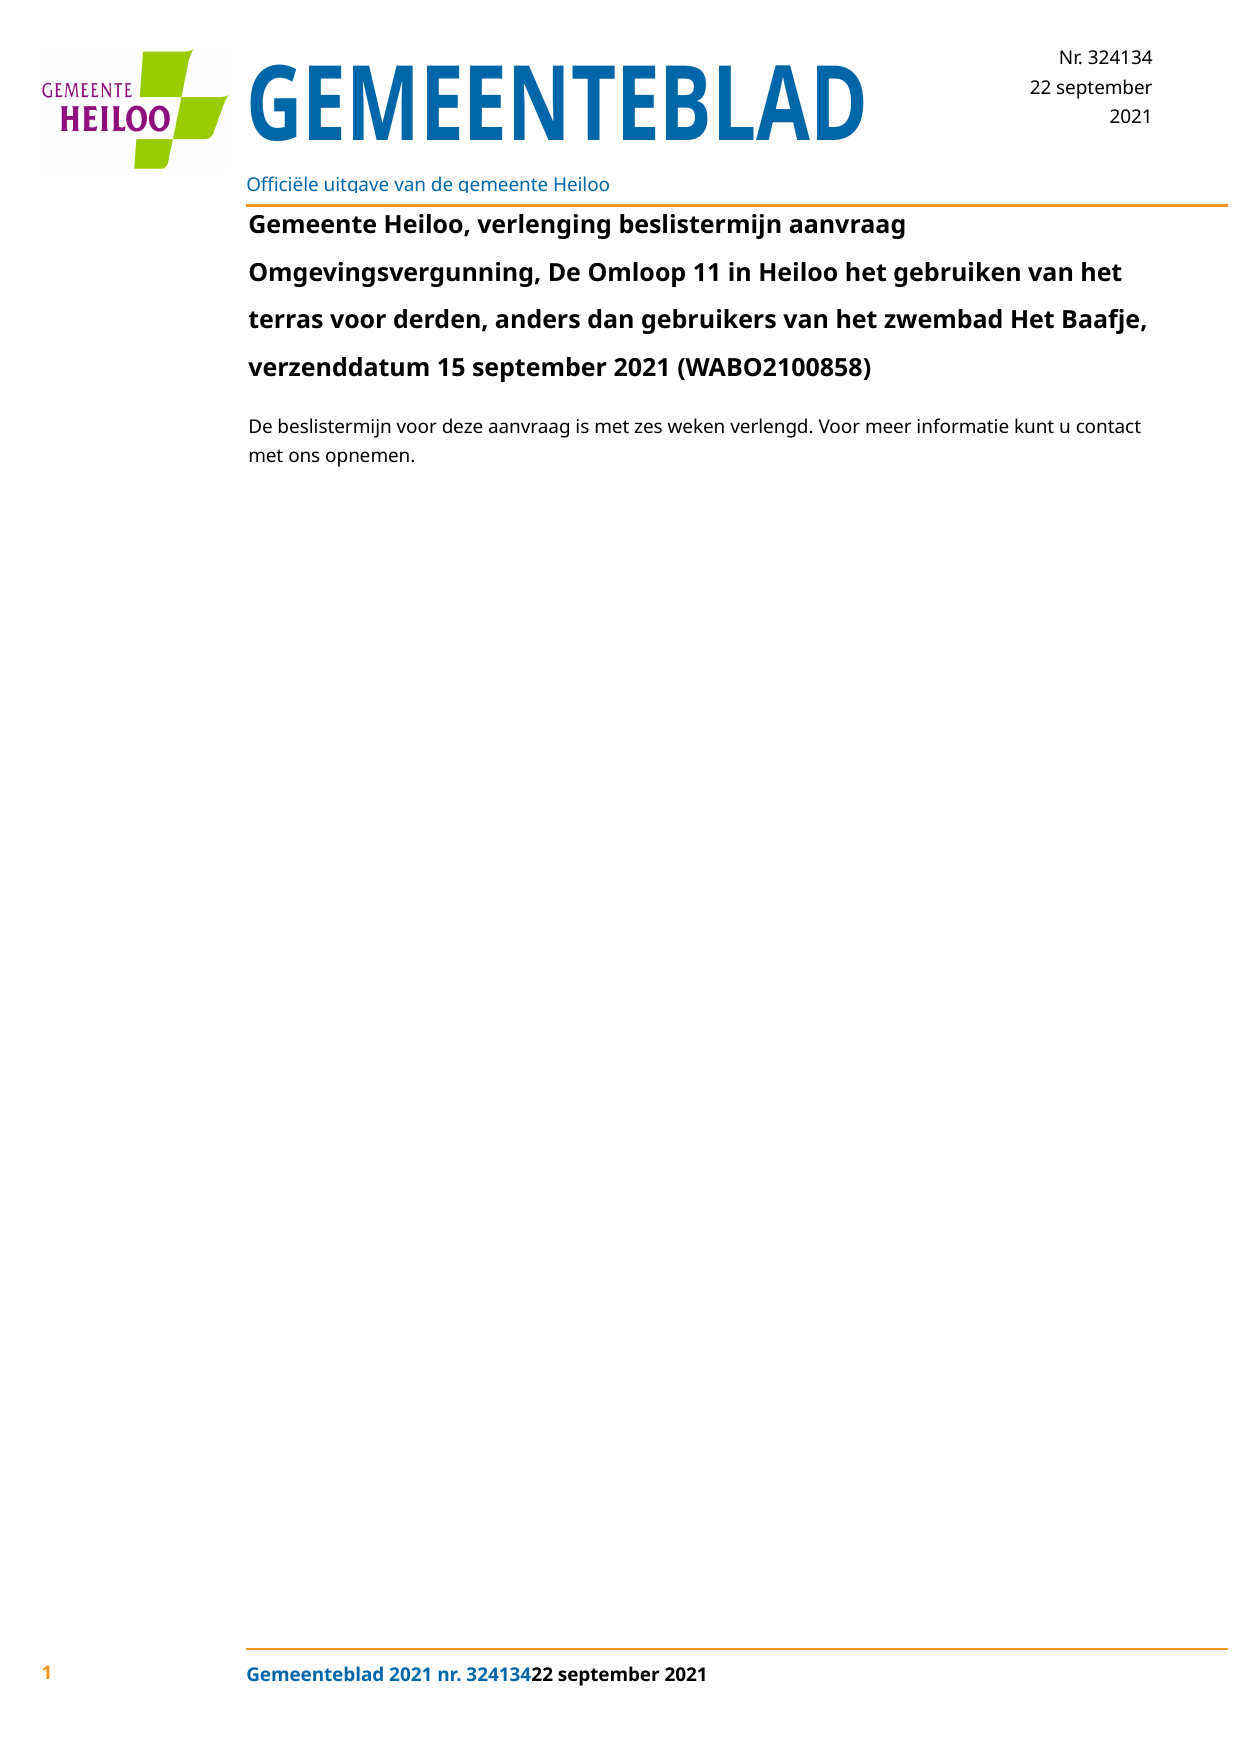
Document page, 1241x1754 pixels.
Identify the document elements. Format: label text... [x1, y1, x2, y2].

text Gemeente Heiloo, verlenging beslistermijn aanvraag Omgevingsvergunning, De Omloop 11 in Heiloo het gebruiken van het terras voor derden, anders dan gebruikers van het zwembad Het Baafje, verzenddatum 15 september 2021 (WABO2100858) [248, 207, 1152, 384]
picture [41, 47, 231, 172]
text De beslistermijn voor deze aanvraag is met zes weken verlengd. Voor meer informatie kunt u contact met ons opnemen. [248, 413, 1152, 468]
